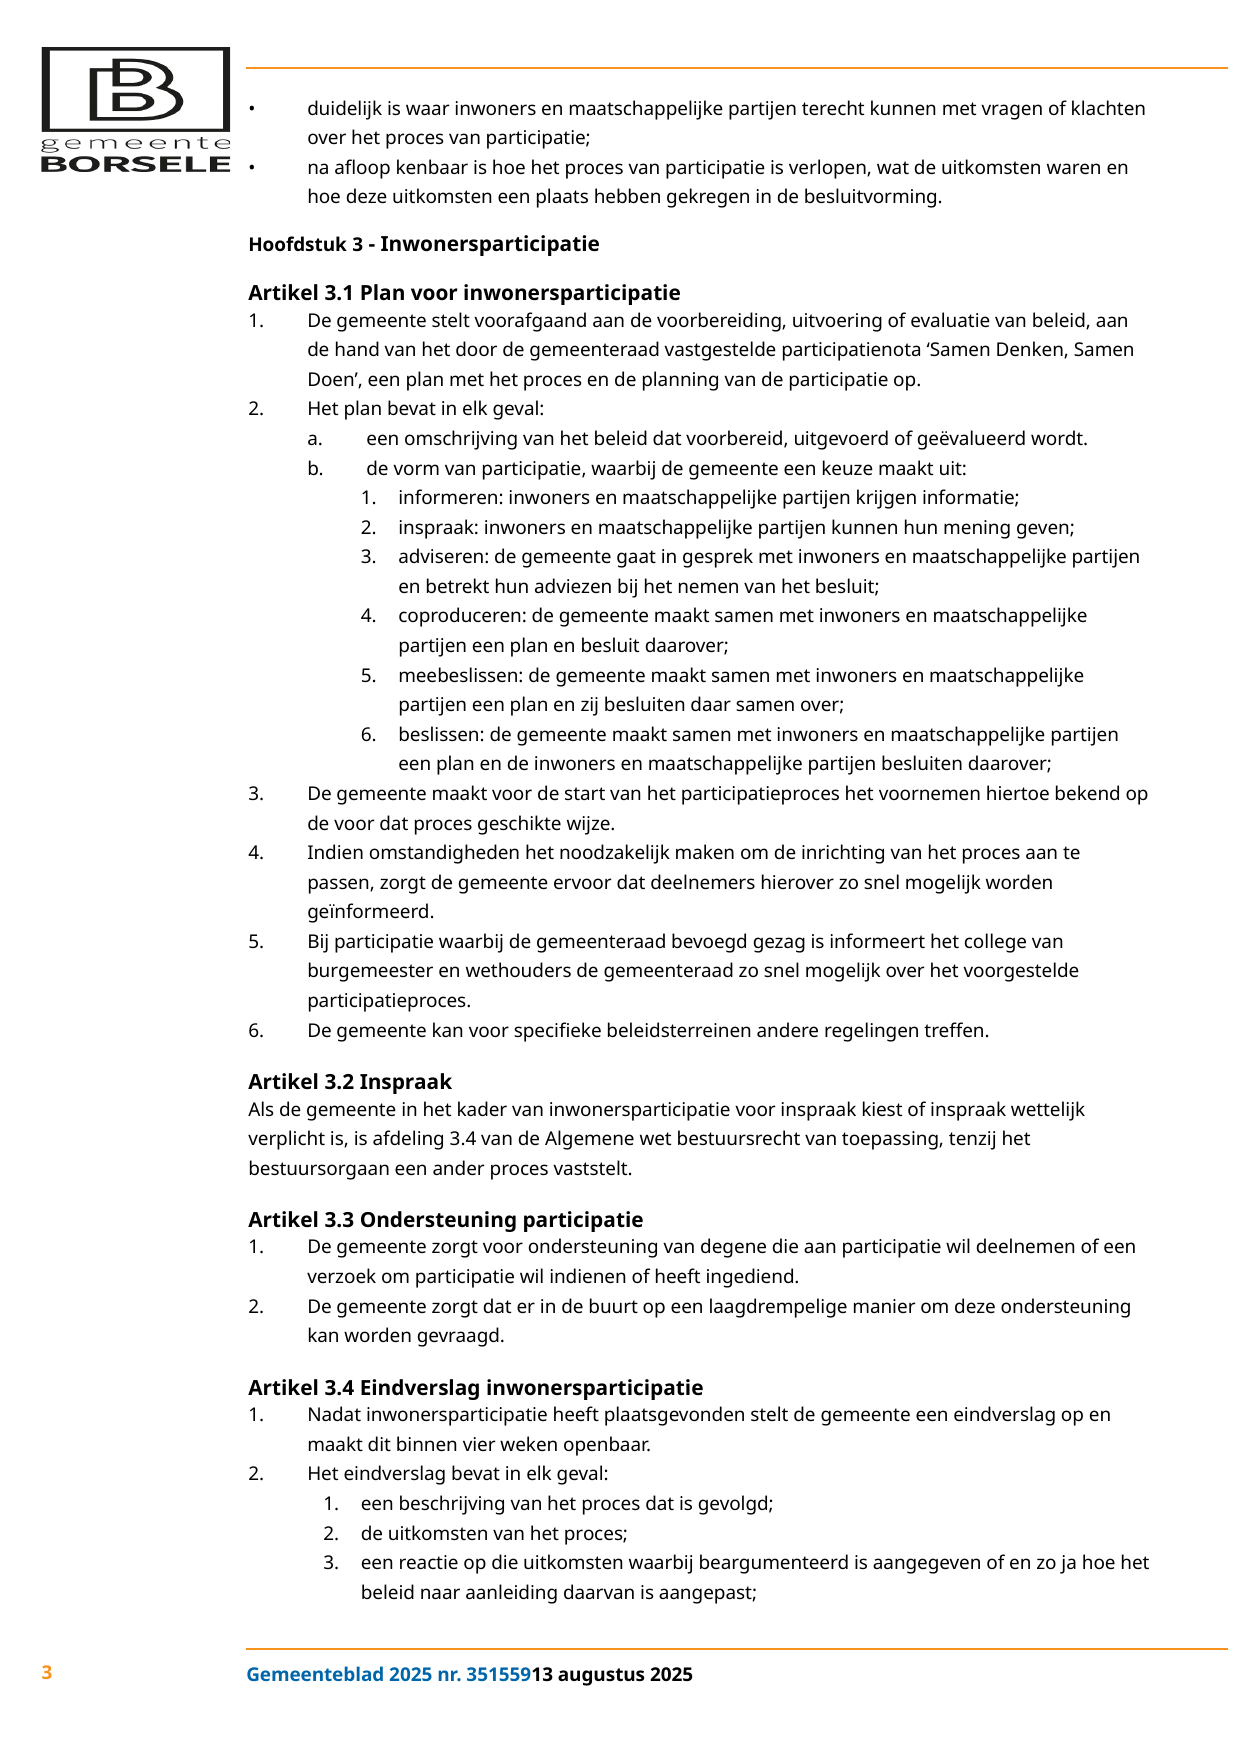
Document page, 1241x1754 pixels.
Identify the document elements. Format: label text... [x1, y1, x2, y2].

text Hoofdstuk 3 - Inwonersparticipatie [248, 229, 1152, 258]
list De gemeente zorgt voor ondersteuning van degene die aan participatie wil deelnemen of een verzoek om participatie wil indienen of heeft ingediend. [248, 1234, 1152, 1289]
list Het eindverslag bevat in elk geval: [248, 1461, 1152, 1486]
list de vorm van participatie, waarbij de gemeente een keuze maakt uit: [307, 455, 1152, 481]
text Artikel 3.3 Ondersteuning participatie [248, 1205, 1152, 1234]
text Artikel 3.1 Plan voor inwonersparticipatie [248, 278, 1152, 307]
list De gemeente maakt voor de start van het participatieproces het voornemen hiertoe bekend op de voor dat proces geschikte wijze. [248, 780, 1152, 836]
list de uitkomsten van het proces; [323, 1520, 1152, 1545]
list Het plan bevat in elk geval: [248, 396, 1152, 421]
list meebeslissen: de gemeente maakt samen met inwoners en maatschappelijke partijen een plan en zij besluiten daar samen over; [361, 662, 1152, 717]
text Artikel 3.2 Inspraak [248, 1067, 1152, 1096]
list een reactie op die uitkomsten waarbij beargumenteerd is aangegeven of en zo ja hoe het beleid naar aanleiding daarvan is aangepast; [323, 1549, 1152, 1604]
list Indien omstandigheden het noodzakelijk maken om de inrichting van het proces aan te passen, zorgt de gemeente ervoor dat deelnemers hierover zo snel mogelijk worden geïnformeerd. [248, 839, 1152, 924]
text Artikel 3.4 Eindverslag inwonersparticipatie [248, 1373, 1152, 1401]
list duidelijk is waar inwoners en maatschappelijke partijen terecht kunnen met vragen of klachten over het proces van participatie; [248, 95, 1152, 150]
list informeren: inwoners en maatschappelijke partijen krijgen informatie; [361, 484, 1152, 510]
list Nadat inwonersparticipatie heeft plaatsgevonden stelt de gemeente een eindverslag op en maakt dit binnen vier weken openbaar. [248, 1401, 1152, 1457]
text Als de gemeente in het kader van inwonersparticipatie voor inspraak kiest of inspraak wettelijk verplicht is, is afdeling 3.4 van de Algemene wet bestuursrecht van toepassing, tenzij het bestuursorgaan een ander proces vaststelt. [248, 1096, 1152, 1181]
list De gemeente kan voor speciﬁeke beleidsterreinen andere regelingen treffen. [248, 1017, 1152, 1043]
list Bij participatie waarbij de gemeenteraad bevoegd gezag is informeert het college van burgemeester en wethouders de gemeenteraad zo snel mogelijk over het voorgestelde participatieproces. [248, 928, 1152, 1013]
list inspraak: inwoners en maatschappelijke partijen kunnen hun mening geven; [361, 514, 1152, 540]
list De gemeente zorgt dat er in de buurt op een laagdrempelige manier om deze ondersteuning kan worden gevraagd. [248, 1293, 1152, 1348]
list na afloop kenbaar is hoe het proces van participatie is verlopen, wat de uitkomsten waren en hoe deze uitkomsten een plaats hebben gekregen in de besluitvorming. [248, 154, 1152, 209]
list een beschrijving van het proces dat is gevolgd; [323, 1490, 1152, 1516]
list coproduceren: de gemeente maakt samen met inwoners en maatschappelijke partijen een plan en besluit daarover; [361, 603, 1152, 658]
list adviseren: de gemeente gaat in gesprek met inwoners en maatschappelijke partijen en betrekt hun adviezen bij het nemen van het besluit; [361, 543, 1152, 599]
list De gemeente stelt voorafgaand aan de voorbereiding, uitvoering of evaluatie van beleid, aan de hand van het door de gemeenteraad vastgestelde participatienota ‘Samen Denken, Samen Doen’, een plan met het proces en de planning van de participatie op. [248, 307, 1152, 392]
picture [41, 47, 231, 172]
list een omschrijving van het beleid dat voorbereid, uitgevoerd of geëvalueerd wordt. [307, 425, 1152, 451]
list beslissen: de gemeente maakt samen met inwoners en maatschappelijke partijen een plan en de inwoners en maatschappelijke partijen besluiten daarover; [361, 721, 1152, 776]
